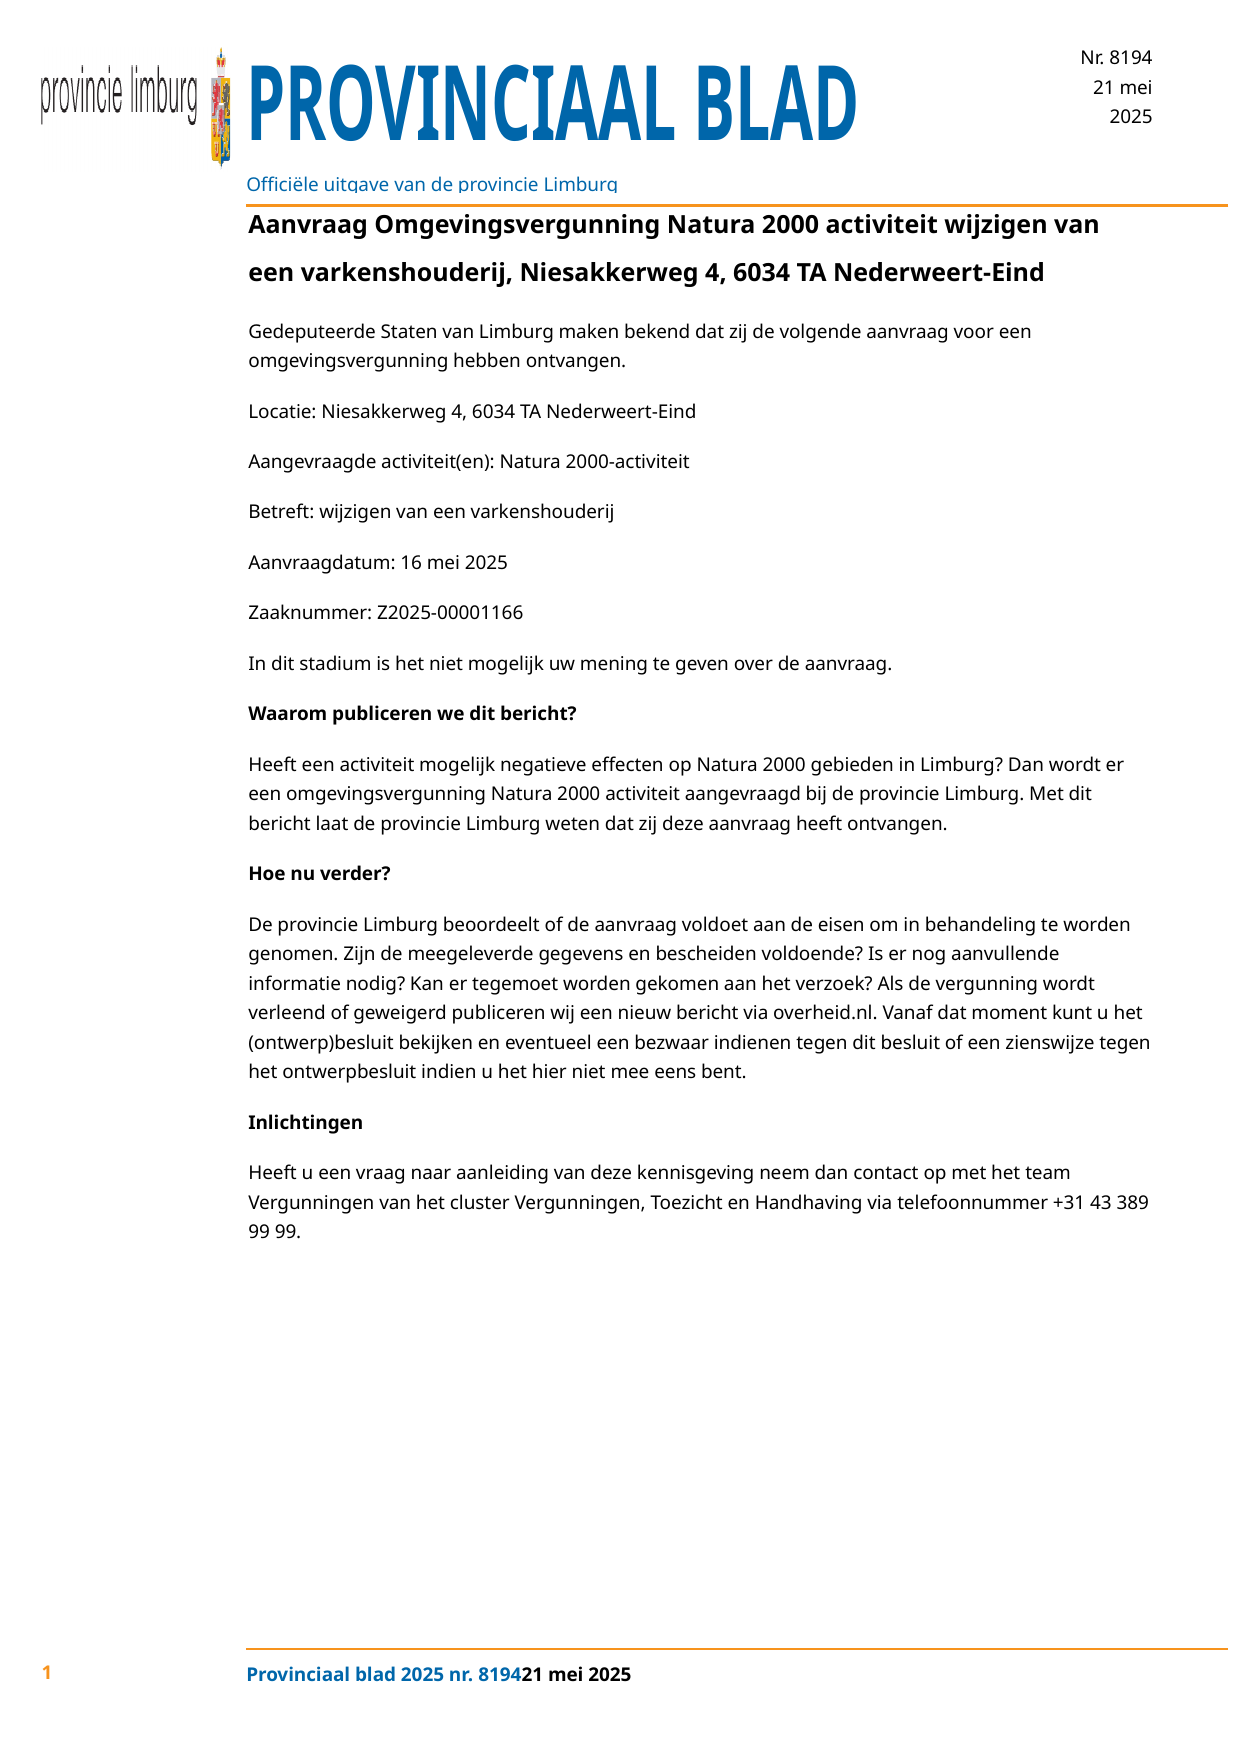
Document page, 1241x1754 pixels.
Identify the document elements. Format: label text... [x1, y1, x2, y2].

text Waarom publiceren we dit bericht? [248, 700, 1152, 726]
text Hoe nu verder? [248, 860, 1152, 886]
text De provincie Limburg beoordeelt of de aanvraag voldoet aan de eisen om in behandeling te worden genomen. Zijn de meegeleverde gegevens en bescheiden voldoende? Is er nog aanvullende informatie nodig? Kan er tegemoet worden gekomen aan het verzoek? Als de vergunning wordt verleend of geweigerd publiceren wij een nieuw bericht via overheid.nl. Vanaf dat moment kunt u het (ontwerp)besluit bekijken en eventueel een bezwaar indienen tegen dit besluit of een zienswijze tegen het ontwerpbesluit indien u het hier niet mee eens bent. [248, 911, 1152, 1084]
text Betreft: wijzigen van een varkenshouderij [248, 499, 1152, 524]
text Inlichtingen [248, 1109, 1152, 1135]
text Zaaknummer: Z2025-00001166 [248, 599, 1152, 625]
text Aangevraagde activiteit(en): Natura 2000-activiteit [248, 448, 1152, 474]
text Gedeputeerde Staten van Limburg maken bekend dat zij de volgende aanvraag voor een omgevingsvergunning hebben ontvangen. [248, 318, 1152, 373]
text In dit stadium is het niet mogelijk uw mening te geven over de aanvraag. [248, 650, 1152, 676]
text Aanvraagdatum: 16 mei 2025 [248, 549, 1152, 575]
text Heeft een activiteit mogelijk negatieve effecten op Natura 2000 gebieden in Limburg? Dan wordt er een omgevingsvergunning Natura 2000 activiteit aangevraagd bij de provincie Limburg. Met dit bericht laat de provincie Limburg weten dat zij deze aanvraag heeft ontvangen. [248, 751, 1152, 836]
picture [41, 47, 231, 172]
text Heeft u een vraag naar aanleiding van deze kennisgeving neem dan contact op met het team Vergunningen van het cluster Vergunningen, Toezicht en Handhaving via telefoonnummer +31 43 389 99 99. [248, 1159, 1152, 1244]
text Aanvraag Omgevingsvergunning Natura 2000 activiteit wijzigen van een varkenshouderij, Niesakkerweg 4, 6034 TA Nederweert-Eind [248, 207, 1152, 288]
text Locatie: Niesakkerweg 4, 6034 TA Nederweert-Eind [248, 398, 1152, 424]
